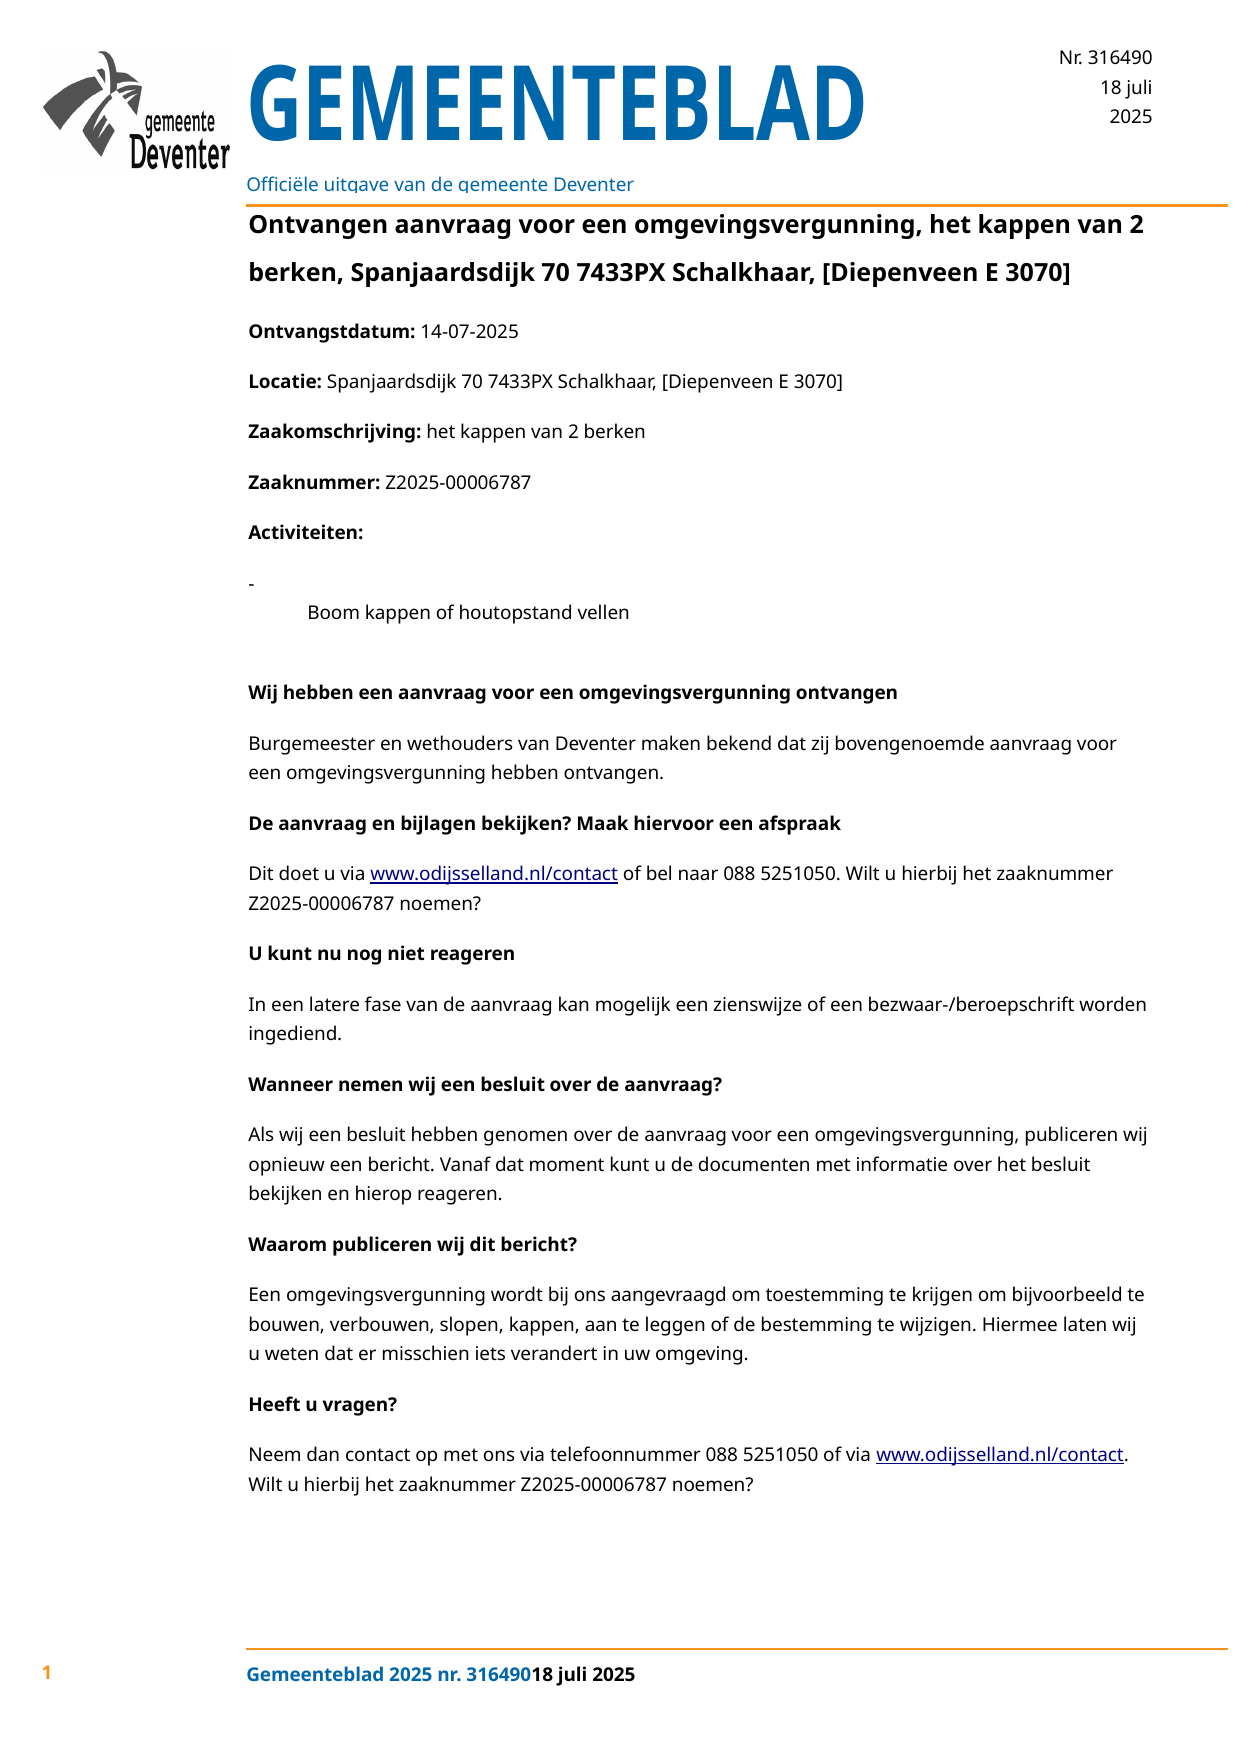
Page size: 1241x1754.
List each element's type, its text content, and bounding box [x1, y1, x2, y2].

picture [41, 47, 231, 172]
text Waarom publiceren wij dit bericht? [248, 1231, 1152, 1257]
text Ontvangstdatum: 14-07-2025 [248, 318, 1152, 344]
text U kunt nu nog niet reageren [248, 940, 1152, 966]
text Wij hebben een aanvraag voor een omgevingsvergunning ontvangen [248, 679, 1152, 705]
text Burgemeester en wethouders van Deventer maken bekend dat zij bovengenoemde aanvraag voor een omgevingsvergunning hebben ontvangen. [248, 730, 1152, 785]
text Ontvangen aanvraag voor een omgevingsvergunning, het kappen van 2 berken, Spanjaardsdijk 70 7433PX Schalkhaar, [Diepenveen E 3070] [248, 207, 1152, 288]
text Wanneer nemen wij een besluit over de aanvraag? [248, 1071, 1152, 1097]
list Boom kappen of houtopstand vellen [248, 599, 1152, 625]
text Heeft u vragen? [248, 1391, 1152, 1417]
text Een omgevingsvergunning wordt bij ons aangevraagd om toestemming te krijgen om bijvoorbeeld te bouwen, verbouwen, slopen, kappen, aan te leggen of de bestemming te wijzigen. Hiermee laten wij u weten dat er misschien iets verandert in uw omgeving. [248, 1281, 1152, 1366]
text De aanvraag en bijlagen bekijken? Maak hiervoor een afspraak [248, 810, 1152, 836]
text Neem dan contact op met ons via telefoonnummer 088 5251050 of via www.odijsselland.nl/contact. Wilt u hierbij het zaaknummer Z2025-00006787 noemen? [248, 1441, 1152, 1497]
text Locatie: Spanjaardsdijk 70 7433PX Schalkhaar, [Diepenveen E 3070] [248, 368, 1152, 394]
text Activiteiten: [248, 519, 1152, 545]
text In een latere fase van de aanvraag kan mogelijk een zienswijze of een bezwaar-/beroepschrift worden ingediend. [248, 991, 1152, 1046]
text Als wij een besluit hebben genomen over de aanvraag voor een omgevingsvergunning, publiceren wij opnieuw een bericht. Vanaf dat moment kunt u de documenten met informatie over het besluit bekijken en hierop reageren. [248, 1121, 1152, 1206]
text Zaaknummer: Z2025-00006787 [248, 469, 1152, 495]
text Dit doet u via www.odijsselland.nl/contact of bel naar 088 5251050. Wilt u hierbij het zaaknummer Z2025-00006787 noemen? [248, 860, 1152, 916]
text Zaakomschrijving: het kappen van 2 berken [248, 419, 1152, 444]
